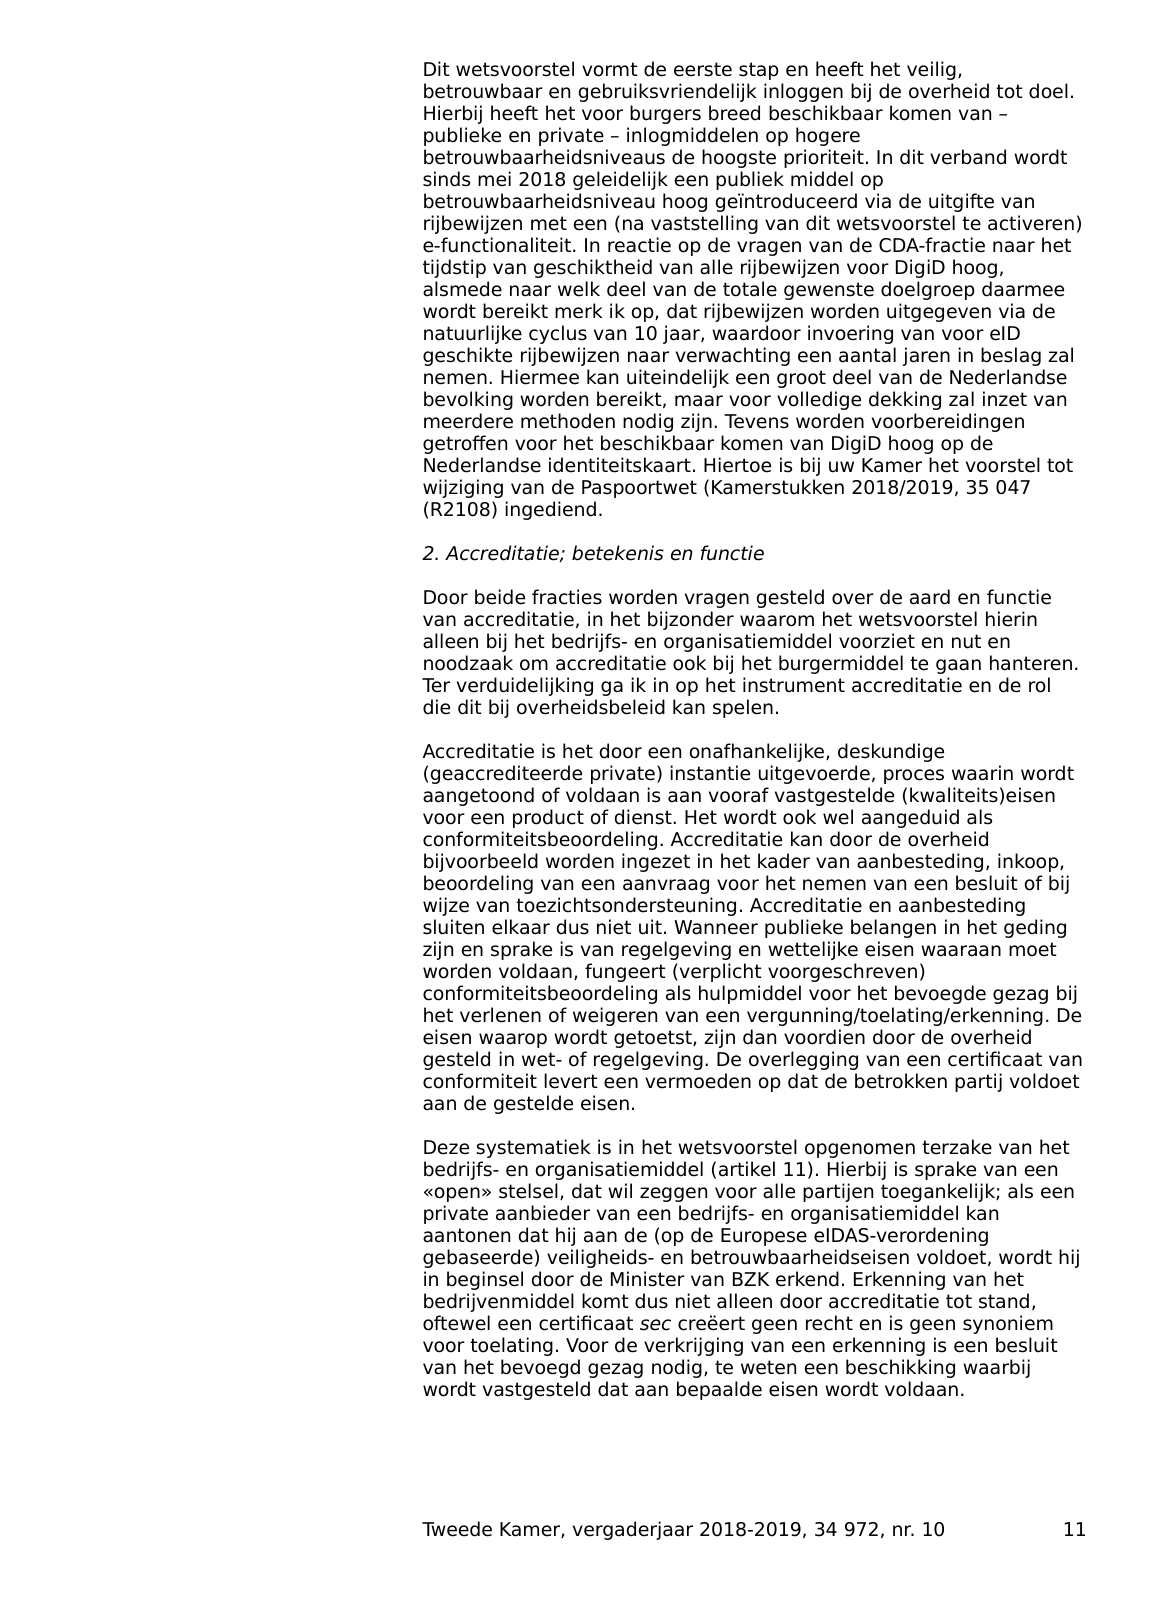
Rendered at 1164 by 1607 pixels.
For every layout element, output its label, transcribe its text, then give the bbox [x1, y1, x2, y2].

text Dit wetsvoorstel vormt de eerste stap en heeft het veilig, betrouwbaar en gebruiksvriendelijk inloggen bij de overheid tot doel. Hierbij heeft het voor burgers breed beschikbaar komen van – publieke en private – inlogmiddelen op hogere betrouwbaarheidsniveaus de hoogste prioriteit. In dit verband wordt sinds mei 2018 geleidelijk een publiek middel op betrouwbaarheidsniveau hoog geïntroduceerd via de uitgifte van rijbewijzen met een (na vaststelling van dit wetsvoorstel te activeren) e-functionaliteit. In reactie op de vragen van de CDA-fractie naar het tijdstip van geschiktheid van alle rijbewijzen voor DigiD hoog, alsmede naar welk deel van de totale gewenste doelgroep daarmee wordt bereikt merk ik op, dat rijbewijzen worden uitgegeven via de natuurlijke cyclus van 10 jaar, waardoor invoering van voor eID geschikte rijbewijzen naar verwachting een aantal jaren in beslag zal nemen. Hiermee kan uiteindelijk een groot deel van de Nederlandse bevolking worden bereikt, maar voor volledige dekking zal inzet van meerdere methoden nodig zijn. Tevens worden voorbereidingen getroffen voor het beschikbaar komen van DigiD hoog op de Nederlandse identiteitskaart. Hiertoe is bij uw Kamer het voorstel tot wijziging van de Paspoortwet (Kamerstukken 2018/2019, 35 047 (R2108) ingediend. [422, 59, 1087, 521]
text Door beide fracties worden vragen gesteld over de aard en functie van accreditatie, in het bijzonder waarom het wetsvoorstel hierin alleen bij het bedrijfs- en organisatiemiddel voorziet en nut en noodzaak om accreditatie ook bij het burgermiddel te gaan hanteren. Ter verduidelijking ga ik in op het instrument accreditatie en de rol die dit bij overheidsbeleid kan spelen. [422, 587, 1087, 719]
text Deze systematiek is in het wetsvoorstel opgenomen terzake van het bedrijfs- en organisatiemiddel (artikel 11). Hierbij is sprake van een «open» stelsel, dat wil zeggen voor alle partijen toegankelijk; als een private aanbieder van een bedrijfs- en organisatiemiddel kan aantonen dat hij aan de (op de Europese eIDAS-verordening gebaseerde) veiligheids- en betrouwbaarheidseisen voldoet, wordt hij in beginsel door de Minister van BZK erkend. Erkenning van het bedrijvenmiddel komt dus niet alleen door accreditatie tot stand, oftewel een certificaat sec creëert geen recht en is geen synoniem voor toelating. Voor de verkrijging van een erkenning is een besluit van het bevoegd gezag nodig, te weten een beschikking waarbij wordt vastgesteld dat aan bepaalde eisen wordt voldaan. [422, 1137, 1087, 1401]
text Accreditatie is het door een onafhankelijke, deskundige (geaccrediteerde private) instantie uitgevoerde, proces waarin wordt aangetoond of voldaan is aan vooraf vastgestelde (kwaliteits)eisen voor een product of dienst. Het wordt ook wel aangeduid als conformiteitsbeoordeling. Accreditatie kan door de overheid bijvoorbeeld worden ingezet in het kader van aanbesteding, inkoop, beoordeling van een aanvraag voor het nemen van een besluit of bij wijze van toezichtsondersteuning. Accreditatie en aanbesteding sluiten elkaar dus niet uit. Wanneer publieke belangen in het geding zijn en sprake is van regelgeving en wettelijke eisen waaraan moet worden voldaan, fungeert (verplicht voorgeschreven) conformiteitsbeoordeling als hulpmiddel voor het bevoegde gezag bij het verlenen of weigeren van een vergunning/toelating/erkenning. De eisen waarop wordt getoetst, zijn dan voordien door de overheid gesteld in wet- of regelgeving. De overlegging van een certificaat van conformiteit levert een vermoeden op dat de betrokken partij voldoet aan de gestelde eisen. [422, 741, 1087, 1115]
subtitle 2. Accreditatie; betekenis en functie [422, 543, 1087, 565]
